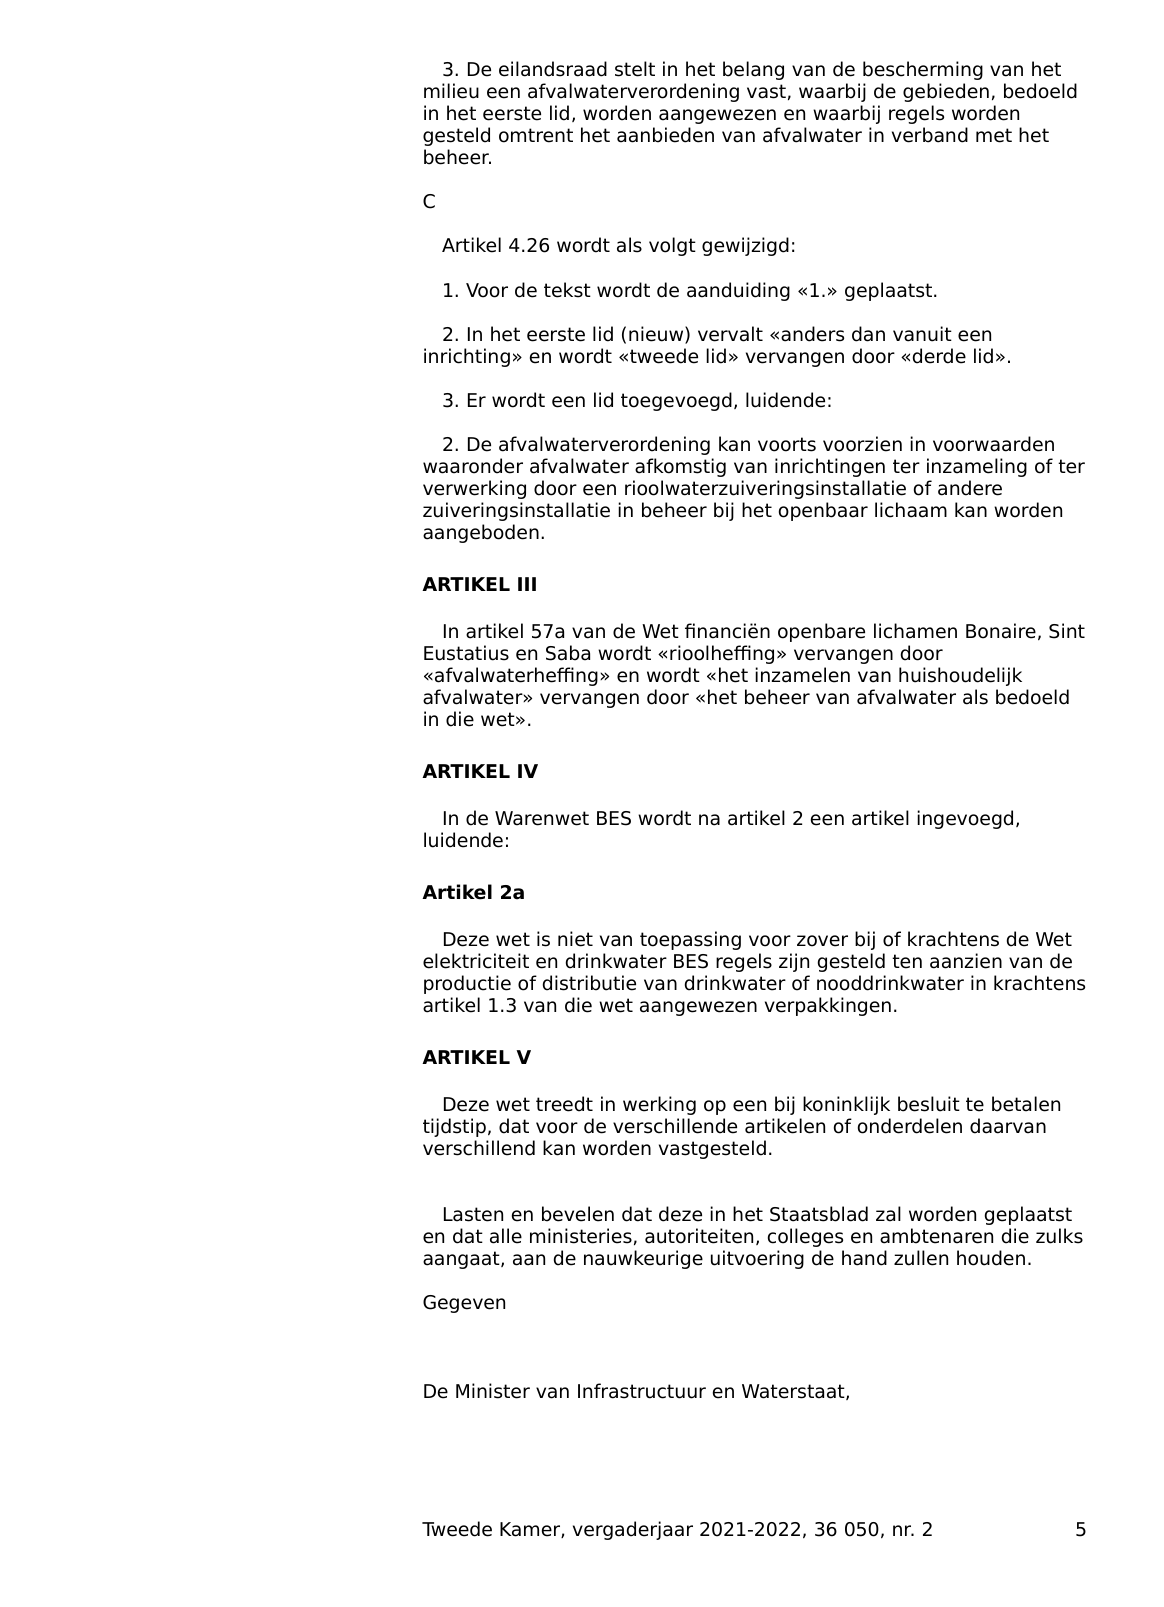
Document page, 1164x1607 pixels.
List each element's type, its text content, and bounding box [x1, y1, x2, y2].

text In artikel 57a van de Wet financiën openbare lichamen Bonaire, Sint Eustatius en Saba wordt «rioolheffing» vervangen door «afvalwaterheffing» en wordt «het inzamelen van huishoudelijk afvalwater» vervangen door «het beheer van afvalwater als bedoeld in die wet». [422, 621, 1087, 731]
text C [422, 191, 1087, 213]
text Deze wet treedt in werking op een bij koninklijk besluit te betalen tijdstip, dat voor de verschillende artikelen of onderdelen daarvan verschillend kan worden vastgesteld. [422, 1093, 1087, 1159]
subtitle ARTIKEL IV [422, 761, 1087, 783]
text 3. De eilandsraad stelt in het belang van de bescherming van het milieu een afvalwaterverordening vast, waarbij de gebieden, bedoeld in het eerste lid, worden aangewezen en waarbij regels worden gesteld omtrent het aanbieden van afvalwater in verband met het beheer. [422, 59, 1087, 169]
text 2. In het eerste lid (nieuw) vervalt «anders dan vanuit een inrichting» en wordt «tweede lid» vervangen door «derde lid». [422, 324, 1087, 368]
subtitle ARTIKEL III [422, 574, 1087, 596]
text In de Warenwet BES wordt na artikel 2 een artikel ingevoegd, luidende: [422, 808, 1087, 852]
text Artikel 4.26 wordt als volgt gewijzigd: [422, 235, 1087, 257]
subtitle Artikel 2a [422, 882, 1087, 904]
text Gegeven [422, 1292, 1087, 1314]
text Lasten en bevelen dat deze in het Staatsblad zal worden geplaatst en dat alle ministeries, autoriteiten, colleges en ambtenaren die zulks aangaat, aan de nauwkeurige uitvoering de hand zullen houden. [422, 1204, 1087, 1270]
text 3. Er wordt een lid toegevoegd, luidende: [422, 390, 1087, 412]
text Deze wet is niet van toepassing voor zover bij of krachtens de Wet elektriciteit en drinkwater BES regels zijn gesteld ten aanzien van de productie of distributie van drinkwater of nooddrinkwater in krachtens artikel 1.3 van die wet aangewezen verpakkingen. [422, 929, 1087, 1017]
text De Minister van Infrastructuur en Waterstaat, [422, 1381, 1087, 1402]
text 2. De afvalwaterverordening kan voorts voorzien in voorwaarden waaronder afvalwater afkomstig van inrichtingen ter inzameling of ter verwerking door een rioolwaterzuiveringsinstallatie of andere zuiveringsinstallatie in beheer bij het openbaar lichaam kan worden aangeboden. [422, 434, 1087, 544]
subtitle ARTIKEL V [422, 1047, 1087, 1068]
text 1. Voor de tekst wordt de aanduiding «1.» geplaatst. [422, 279, 1087, 301]
